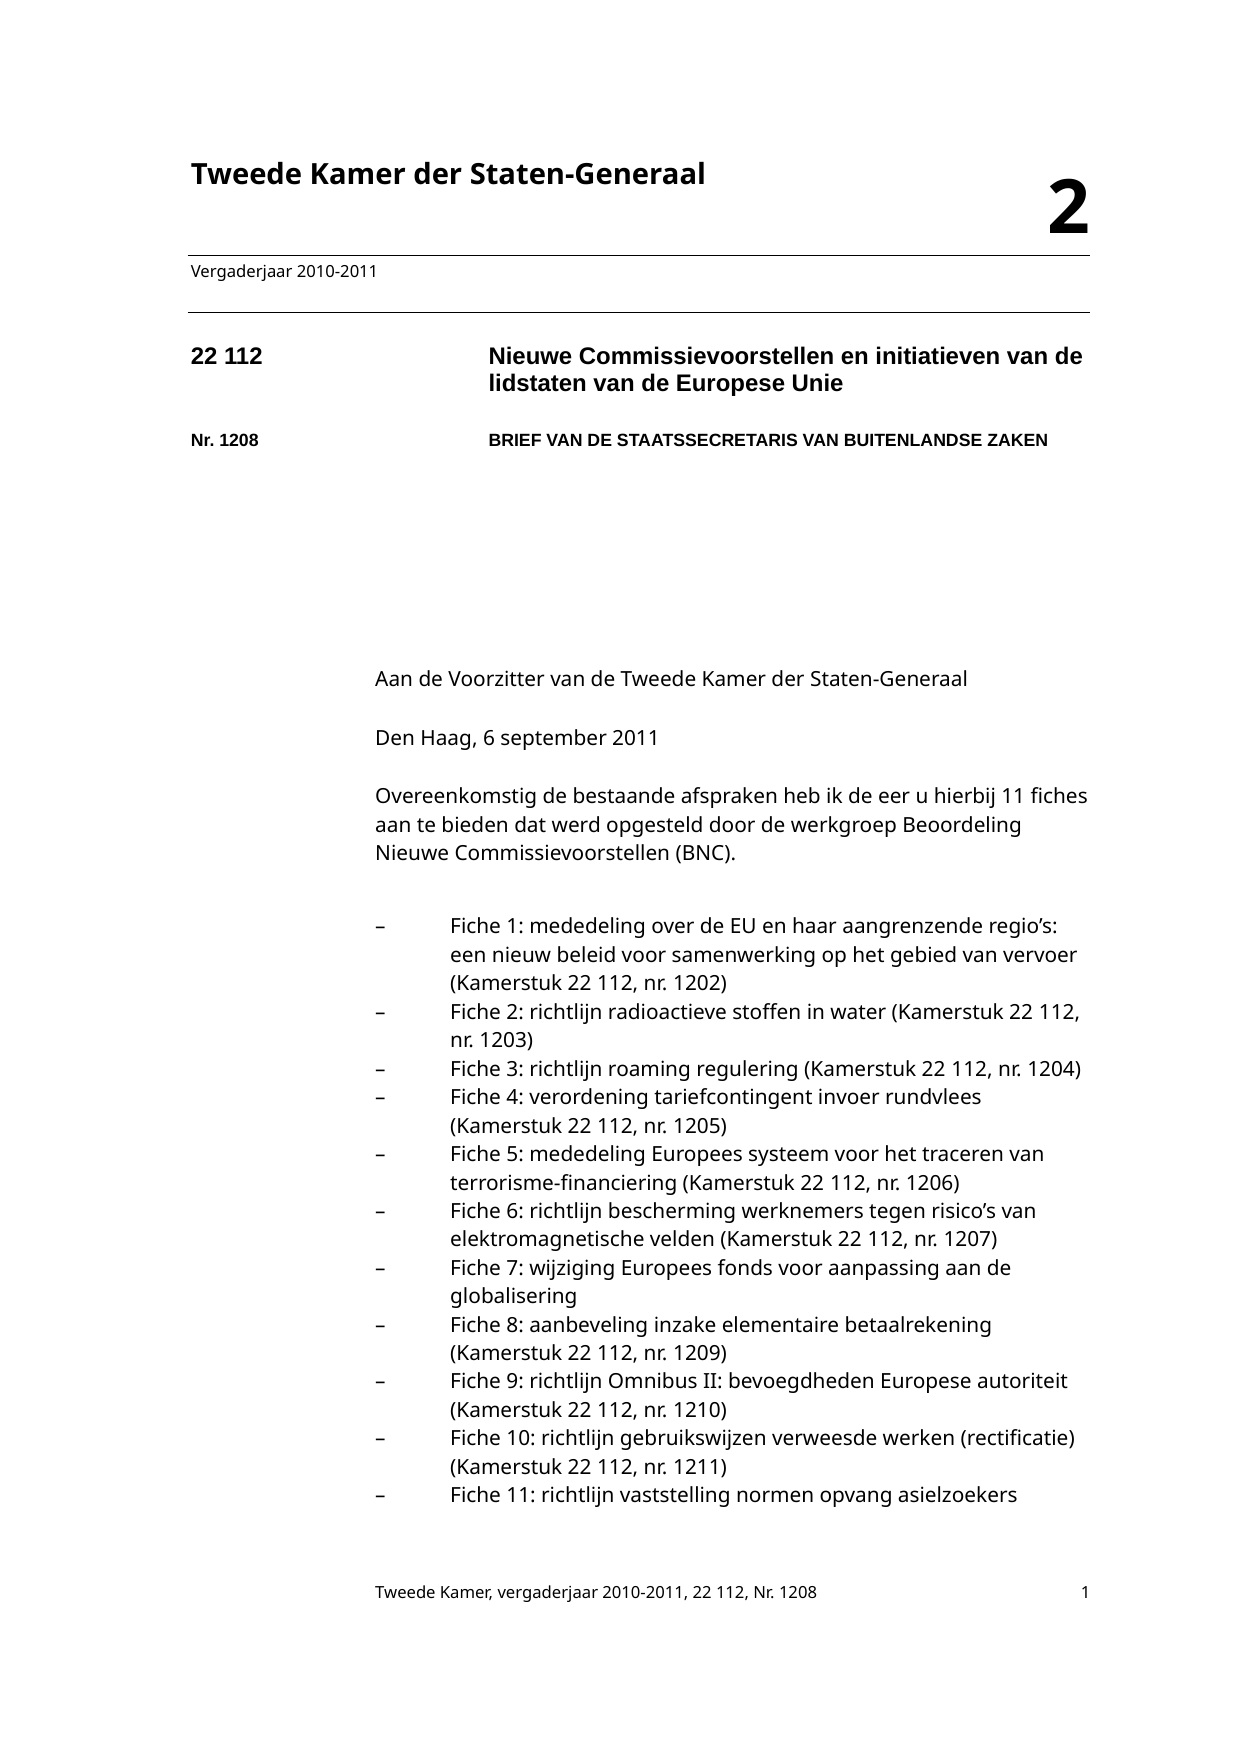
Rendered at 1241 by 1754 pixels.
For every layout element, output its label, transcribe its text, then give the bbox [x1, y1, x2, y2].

table_cell 22 112 [188, 339, 485, 427]
list Fiche 6: richtlijn bescherming werknemers tegen risico’s van elektromagnetische velden (Kamerstuk 22 112, nr. 1207) [375, 1196, 1090, 1253]
list Fiche 9: richtlijn Omnibus II: bevoegdheden Europese autoriteit (Kamerstuk 22 112, nr. 1210) [375, 1367, 1090, 1423]
table_cell Vergaderjaar 2010-2011 [188, 256, 485, 312]
list Fiche 2: richtlijn radioactieve stoffen in water (Kamerstuk 22 112, nr. 1203) [375, 997, 1090, 1054]
table_cell [485, 313, 1090, 339]
table_cell Nr. 1208 [188, 427, 485, 546]
text Den Haag, 6 september 2011 [375, 723, 1090, 751]
list Fiche 11: richtlijn vaststelling normen opvang asielzoekers [375, 1480, 1090, 1509]
table_header Tweede Kamer der Staten-Generaal [188, 150, 909, 255]
table_cell [188, 313, 485, 339]
table_cell BRIEF VAN DE STAATSSECRETARIS VAN BUITENLANDSE ZAKEN [485, 427, 1090, 546]
table_cell Nieuwe Commissievoorstellen en initiatieven van de lidstaten van de Europese Unie [485, 339, 1090, 427]
list Fiche 5: mededeling Europees systeem voor het traceren van terrorisme-financiering (Kamerstuk 22 112, nr. 1206) [375, 1139, 1090, 1196]
table_cell [485, 256, 1090, 312]
list Fiche 3: richtlijn roaming regulering (Kamerstuk 22 112, nr. 1204) [375, 1054, 1090, 1082]
text Aan de Voorzitter van de Tweede Kamer der Staten-Generaal [375, 664, 1090, 693]
list Fiche 1: mededeling over de EU en haar aangrenzende regio’s: een nieuw beleid voor samenwerking op het gebied van vervoer (Kamerstuk 22 112, nr. 1202) [375, 912, 1090, 997]
list Fiche 8: aanbeveling inzake elementaire betaalrekening (Kamerstuk 22 112, nr. 1209) [375, 1310, 1090, 1367]
text Overeenkomstig de bestaande afspraken heb ik de eer u hierbij 11 fiches aan te bieden dat werd opgesteld door de werkgroep Beoordeling Nieuwe Commissievoorstellen (BNC). [375, 781, 1090, 867]
list Fiche 10: richtlijn gebruikswijzen verweesde werken (rectificatie) (Kamerstuk 22 112, nr. 1211) [375, 1423, 1090, 1480]
table_header 2 [910, 150, 1090, 255]
list Fiche 7: wijziging Europees fonds voor aanpassing aan de globalisering [375, 1253, 1090, 1310]
list Fiche 4: verordening tariefcontingent invoer rundvlees (Kamerstuk 22 112, nr. 1205) [375, 1082, 1090, 1139]
